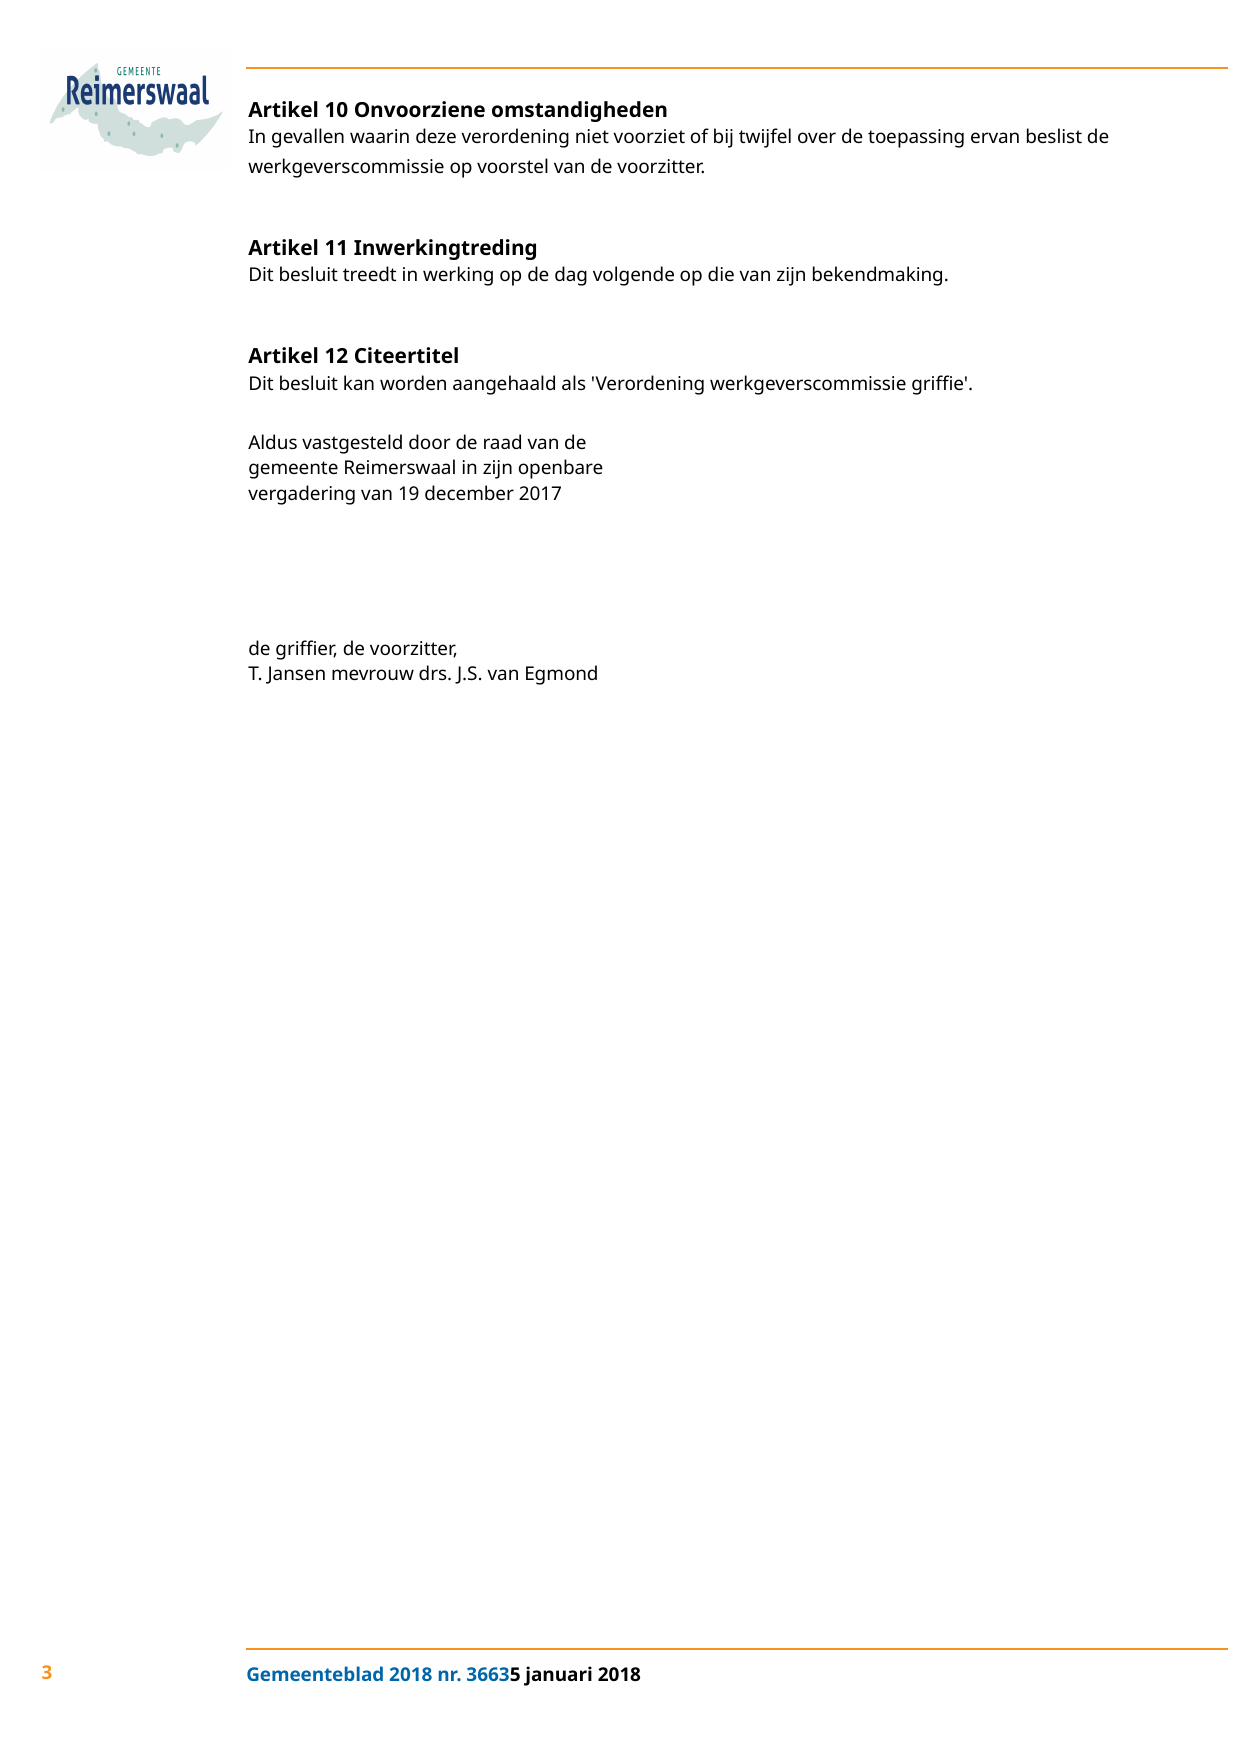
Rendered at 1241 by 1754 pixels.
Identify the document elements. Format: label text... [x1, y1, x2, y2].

text Aldus vastgesteld door de raad van de [248, 429, 1152, 454]
text Artikel 12 Citeertitel [248, 341, 1152, 370]
text T. Jansen mevrouw drs. J.S. van Egmond [248, 660, 1152, 686]
text Dit besluit treedt in werking op de dag volgende op die van zijn bekendmaking. [248, 261, 1152, 287]
text gemeente Reimerswaal in zijn openbare [248, 454, 1152, 480]
text de griffier, de voorzitter, [248, 635, 1152, 660]
text Dit besluit kan worden aangehaald als 'Verordening werkgeverscommissie griffie'. [248, 370, 1152, 395]
text Artikel 11 Inwerkingtreding [248, 233, 1152, 261]
picture [41, 47, 231, 172]
text In gevallen waarin deze verordening niet voorziet of bij twijfel over de toepassing ervan beslist de werkgeverscommissie op voorstel van de voorzitter. [248, 123, 1152, 178]
text Artikel 10 Onvoorziene omstandigheden [248, 95, 1152, 123]
text vergadering van 19 december 2017 [248, 480, 1152, 506]
